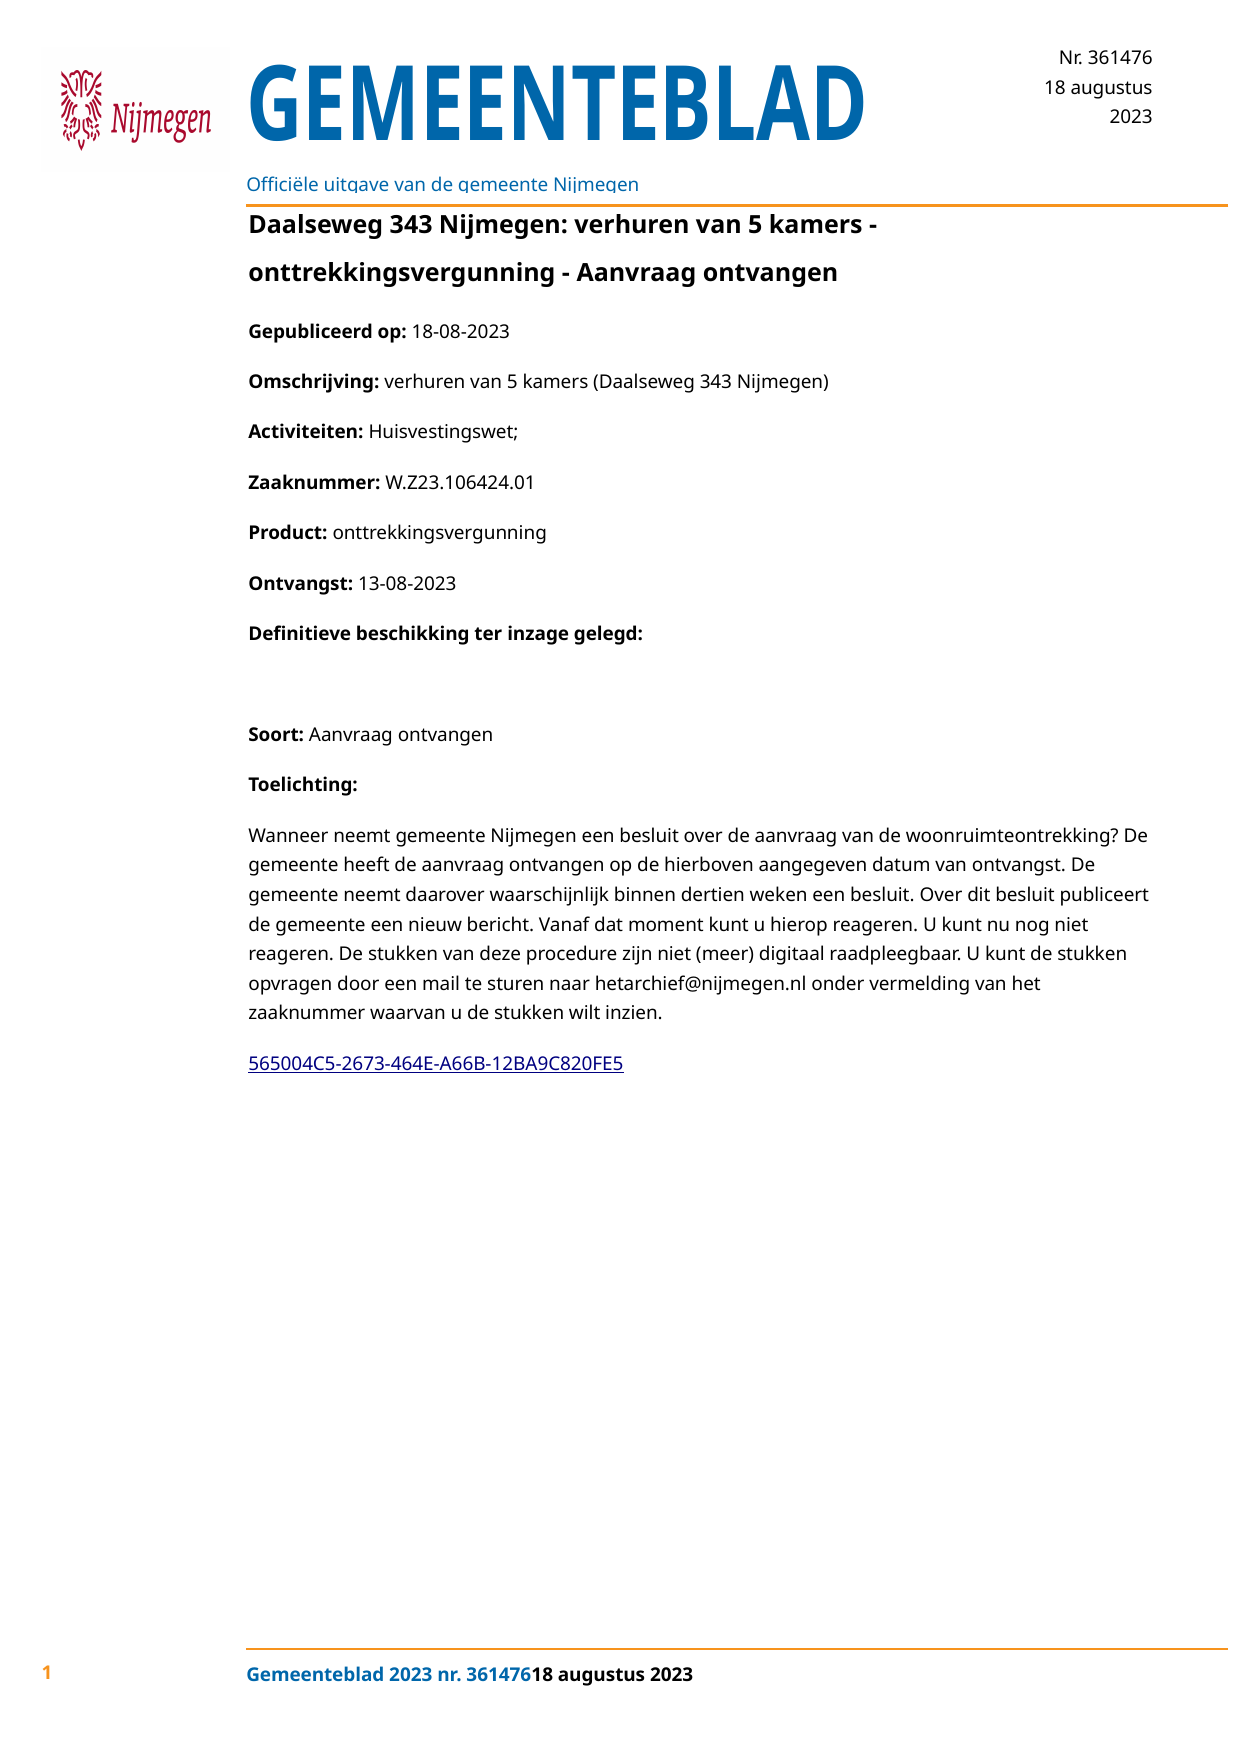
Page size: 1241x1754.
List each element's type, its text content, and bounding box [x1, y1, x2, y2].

text 565004C5-2673-464E-A66B-12BA9C820FE5 [248, 1050, 1152, 1076]
text Gepubliceerd op: 18-08-2023 [248, 318, 1152, 344]
text Product: onttrekkingsvergunning [248, 519, 1152, 545]
picture [41, 47, 231, 172]
text Wanneer neemt gemeente Nijmegen een besluit over de aanvraag van de woonruimteontrekking? De gemeente heeft de aanvraag ontvangen op de hierboven aangegeven datum van ontvangst. De gemeente neemt daarover waarschijnlijk binnen dertien weken een besluit. Over dit besluit publiceert de gemeente een nieuw bericht. Vanaf dat moment kunt u hierop reageren. U kunt nu nog niet reageren. De stukken van deze procedure zijn niet (meer) digitaal raadpleegbaar. U kunt de stukken opvragen door een mail te sturen naar hetarchief@nijmegen.nl onder vermelding van het zaaknummer waarvan u de stukken wilt inzien. [248, 822, 1152, 1025]
text Omschrijving: verhuren van 5 kamers (Daalseweg 343 Nijmegen) [248, 368, 1152, 394]
text Daalseweg 343 Nijmegen: verhuren van 5 kamers - onttrekkingsvergunning - Aanvraag ontvangen [248, 207, 1152, 288]
text Zaaknummer: W.Z23.106424.01 [248, 469, 1152, 495]
text Toelichting: [248, 772, 1152, 797]
text Soort: Aanvraag ontvangen [248, 721, 1152, 747]
text Definitieve beschikking ter inzage gelegd: [248, 620, 1152, 646]
text Activiteiten: Huisvestingswet; [248, 419, 1152, 444]
text Ontvangst: 13-08-2023 [248, 570, 1152, 596]
